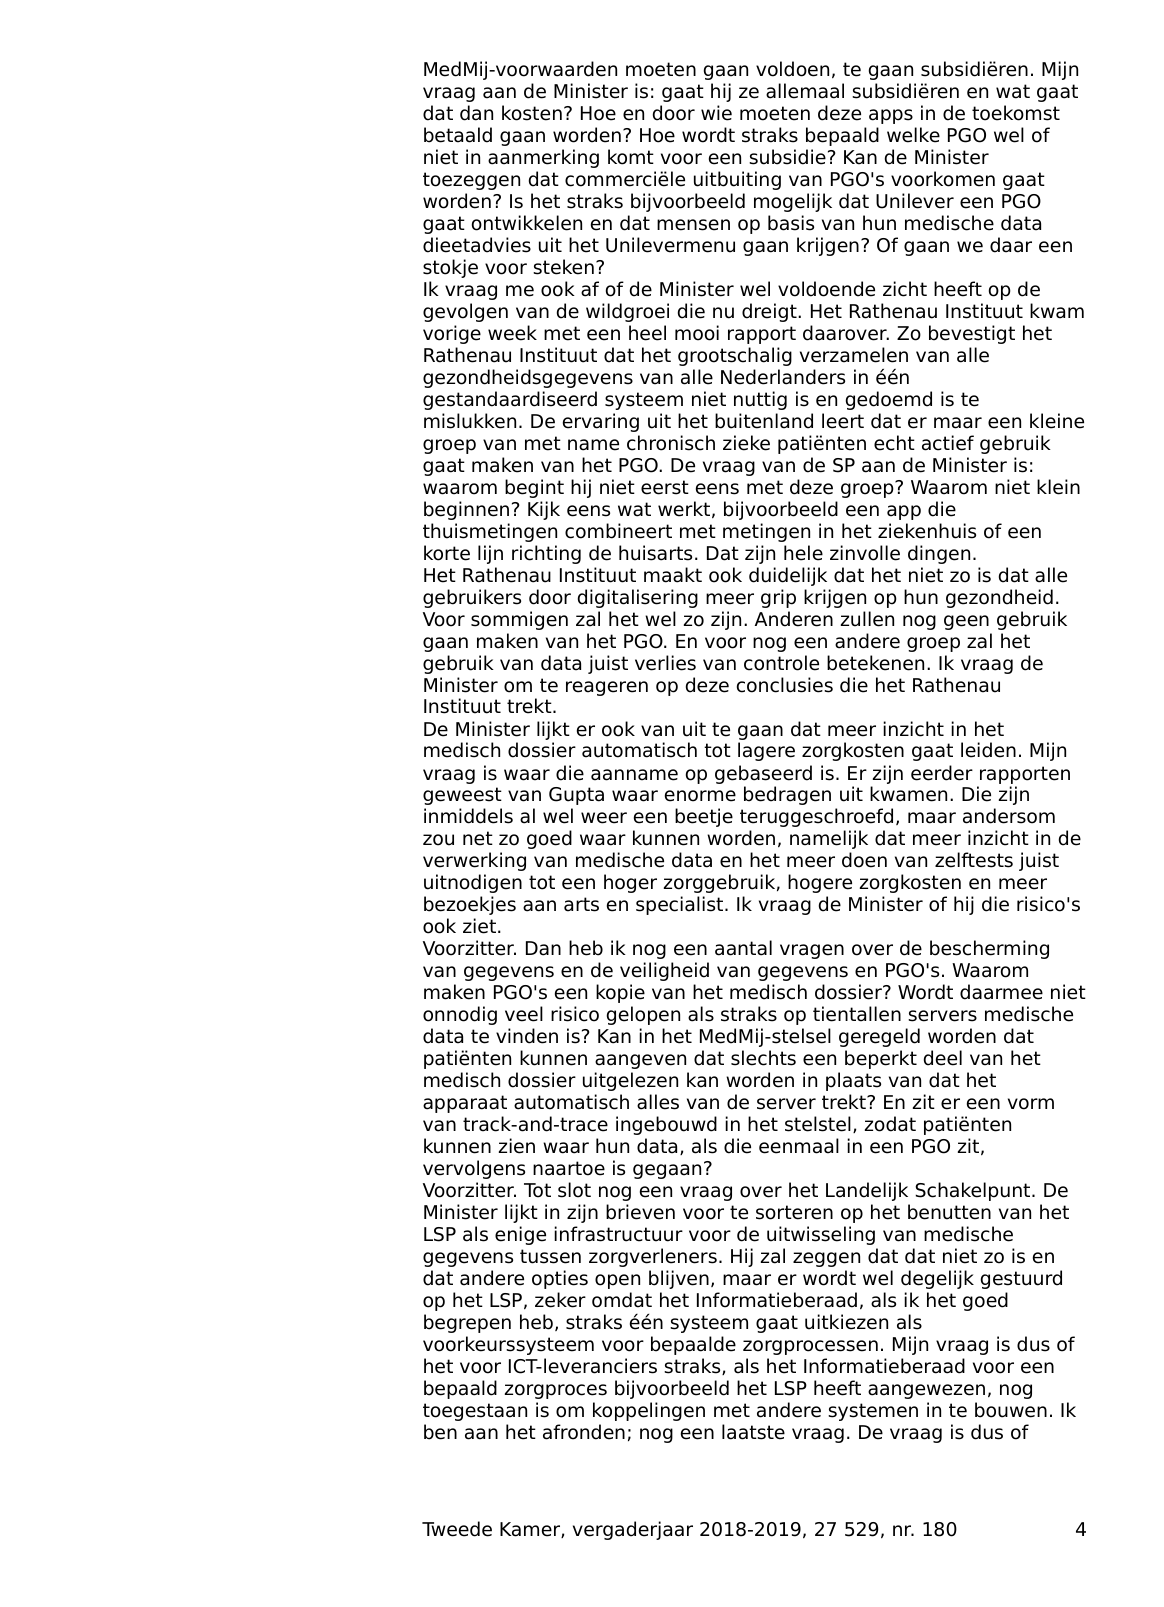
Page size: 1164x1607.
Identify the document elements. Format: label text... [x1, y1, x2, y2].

text De Minister lijkt er ook van uit te gaan dat meer inzicht in het medisch dossier automatisch tot lagere zorgkosten gaat leiden. Mijn vraag is waar die aanname op gebaseerd is. Er zijn eerder rapporten geweest van Gupta waar enorme bedragen uit kwamen. Die zijn inmiddels al wel weer een beetje teruggeschroefd, maar andersom zou net zo goed waar kunnen worden, namelijk dat meer inzicht in de verwerking van medische data en het meer doen van zelftests juist uitnodigen tot een hoger zorggebruik, hogere zorgkosten en meer bezoekjes aan arts en specialist. Ik vraag de Minister of hij die risico's ook ziet. [422, 718, 1087, 938]
text Het Rathenau Instituut maakt ook duidelijk dat het niet zo is dat alle gebruikers door digitalisering meer grip krijgen op hun gezondheid. Voor sommigen zal het wel zo zijn. Anderen zullen nog geen gebruik gaan maken van het PGO. En voor nog een andere groep zal het gebruik van data juist verlies van controle betekenen. Ik vraag de Minister om te reageren op deze conclusies die het Rathenau Instituut trekt. [422, 564, 1087, 718]
text Voorzitter. Dan heb ik nog een aantal vragen over de bescherming van gegevens en de veiligheid van gegevens en PGO's. Waarom maken PGO's een kopie van het medisch dossier? Wordt daarmee niet onnodig veel risico gelopen als straks op tientallen servers medische data te vinden is? Kan in het MedMij-stelsel geregeld worden dat patiënten kunnen aangeven dat slechts een beperkt deel van het medisch dossier uitgelezen kan worden in plaats van dat het apparaat automatisch alles van de server trekt? En zit er een vorm van track-and-trace ingebouwd in het stelstel, zodat patiënten kunnen zien waar hun data, als die eenmaal in een PGO zit, vervolgens naartoe is gegaan? [422, 938, 1087, 1180]
text Ik vraag me ook af of de Minister wel voldoende zicht heeft op de gevolgen van de wildgroei die nu dreigt. Het Rathenau Instituut kwam vorige week met een heel mooi rapport daarover. Zo bevestigt het Rathenau Instituut dat het grootschalig verzamelen van alle gezondheidsgegevens van alle Nederlanders in één gestandaardiseerd systeem niet nuttig is en gedoemd is te mislukken. De ervaring uit het buitenland leert dat er maar een kleine groep van met name chronisch zieke patiënten echt actief gebruik gaat maken van het PGO. De vraag van de SP aan de Minister is: waarom begint hij niet eerst eens met deze groep? Waarom niet klein beginnen? Kijk eens wat werkt, bijvoorbeeld een app die thuismetingen combineert met metingen in het ziekenhuis of een korte lijn richting de huisarts. Dat zijn hele zinvolle dingen. [422, 279, 1087, 564]
text Voorzitter. Tot slot nog een vraag over het Landelijk Schakelpunt. De Minister lijkt in zijn brieven voor te sorteren op het benutten van het LSP als enige infrastructuur voor de uitwisseling van medische gegevens tussen zorgverleners. Hij zal zeggen dat dat niet zo is en dat andere opties open blijven, maar er wordt wel degelijk gestuurd op het LSP, zeker omdat het Informatieberaad, als ik het goed begrepen heb, straks één systeem gaat uitkiezen als voorkeurssysteem voor bepaalde zorgprocessen. Mijn vraag is dus of het voor ICT-leveranciers straks, als het Informatieberaad voor een bepaald zorgproces bijvoorbeeld het LSP heeft aangewezen, nog toegestaan is om koppelingen met andere systemen in te bouwen. Ik ben aan het afronden; nog een laatste vraag. De vraag is dus of [422, 1180, 1087, 1444]
text MedMij-voorwaarden moeten gaan voldoen, te gaan subsidiëren. Mijn vraag aan de Minister is: gaat hij ze allemaal subsidiëren en wat gaat dat dan kosten? Hoe en door wie moeten deze apps in de toekomst betaald gaan worden? Hoe wordt straks bepaald welke PGO wel of niet in aanmerking komt voor een subsidie? Kan de Minister toezeggen dat commerciële uitbuiting van PGO's voorkomen gaat worden? Is het straks bijvoorbeeld mogelijk dat Unilever een PGO gaat ontwikkelen en dat mensen op basis van hun medische data dieetadvies uit het Unilevermenu gaan krijgen? Of gaan we daar een stokje voor steken? [422, 59, 1087, 279]
